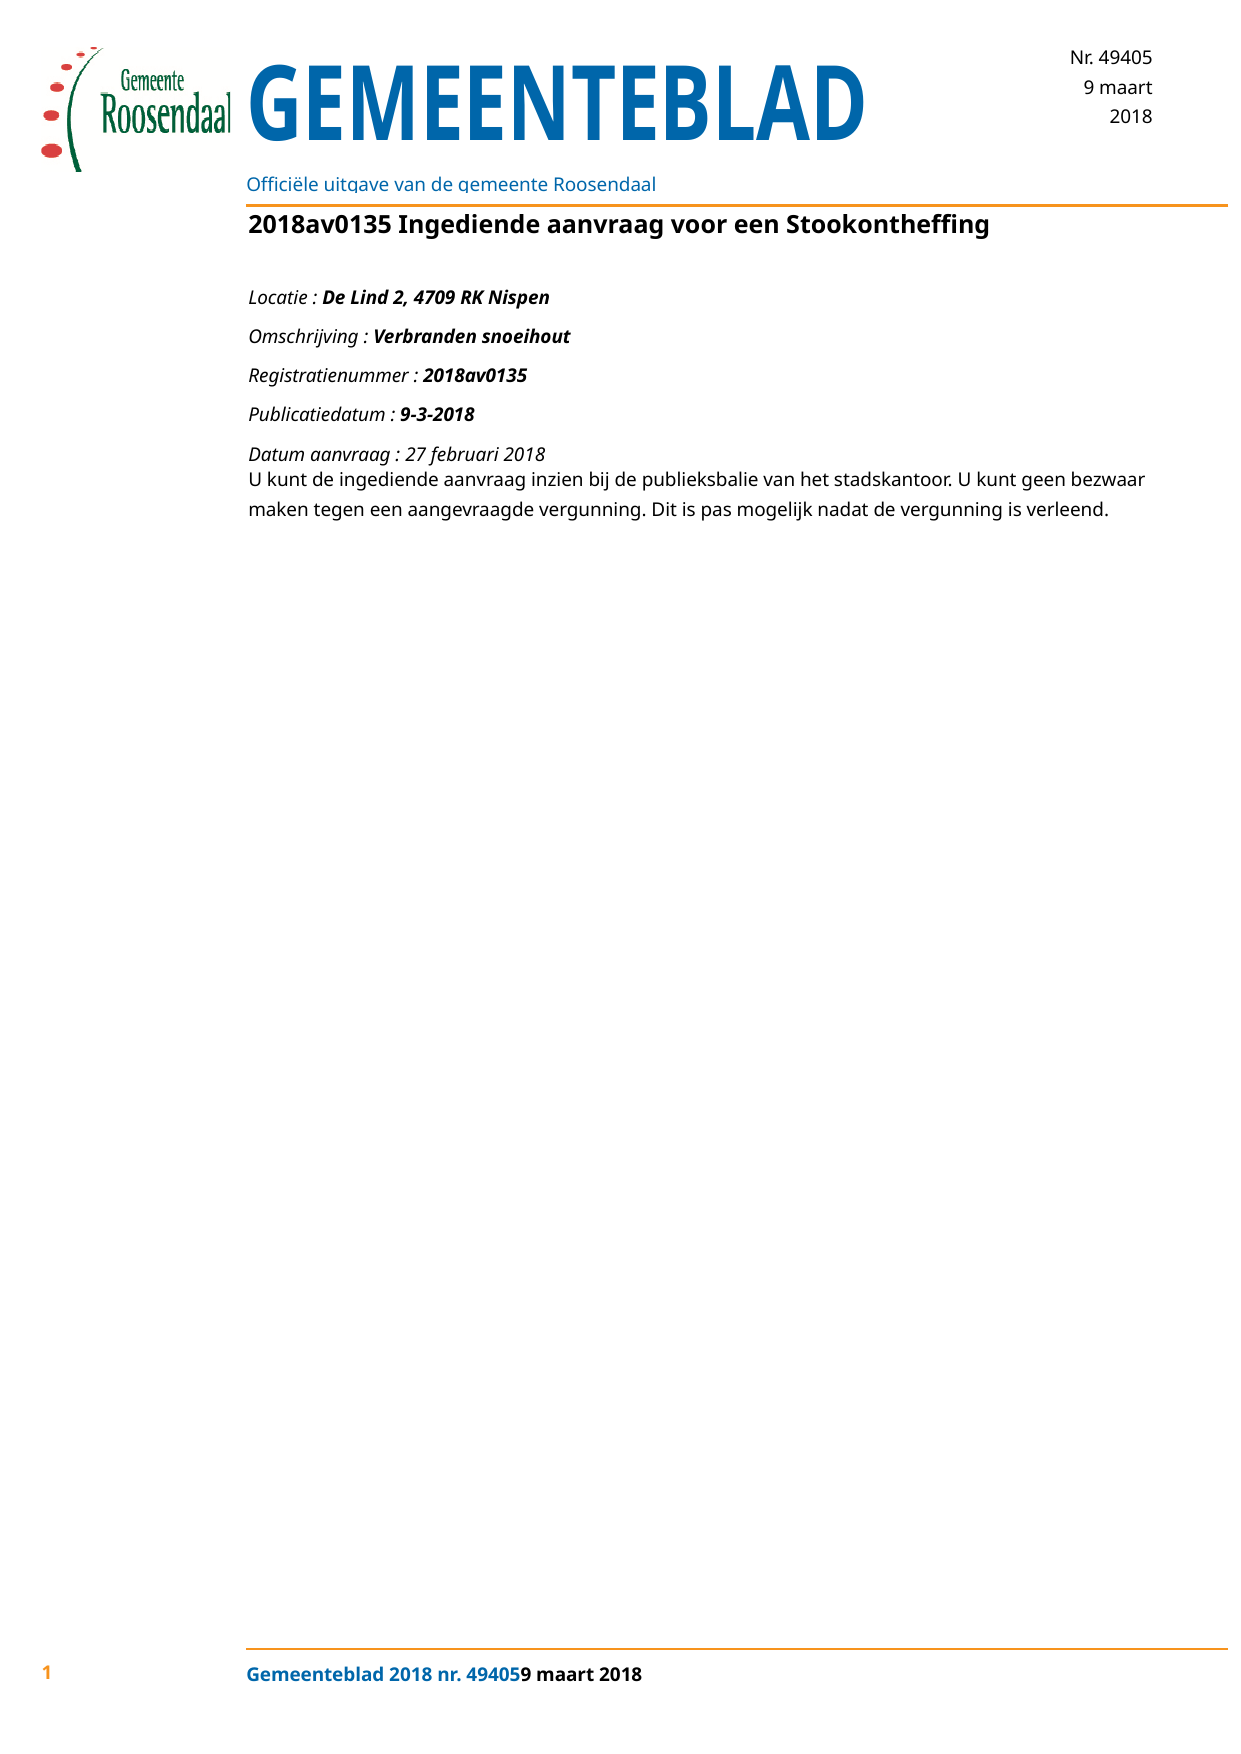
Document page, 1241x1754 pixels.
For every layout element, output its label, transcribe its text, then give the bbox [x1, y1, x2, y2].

text Omschrijving : Verbranden snoeihout [248, 323, 1152, 349]
text Registratienummer : 2018av0135 [248, 362, 1152, 388]
text Publicatiedatum : 9-3-2018 [248, 402, 1152, 427]
picture [41, 47, 231, 172]
text 2018av0135 Ingediende aanvraag voor een Stookontheffing [248, 207, 1152, 241]
text Datum aanvraag : 27 februari 2018 [248, 441, 1152, 467]
text U kunt de ingediende aanvraag inzien bij de publieksbalie van het stadskantoor. U kunt geen bezwaar maken tegen een aangevraagde vergunning. Dit is pas mogelijk nadat de vergunning is verleend. [248, 467, 1152, 522]
text Locatie : De Lind 2, 4709 RK Nispen [248, 284, 1152, 309]
